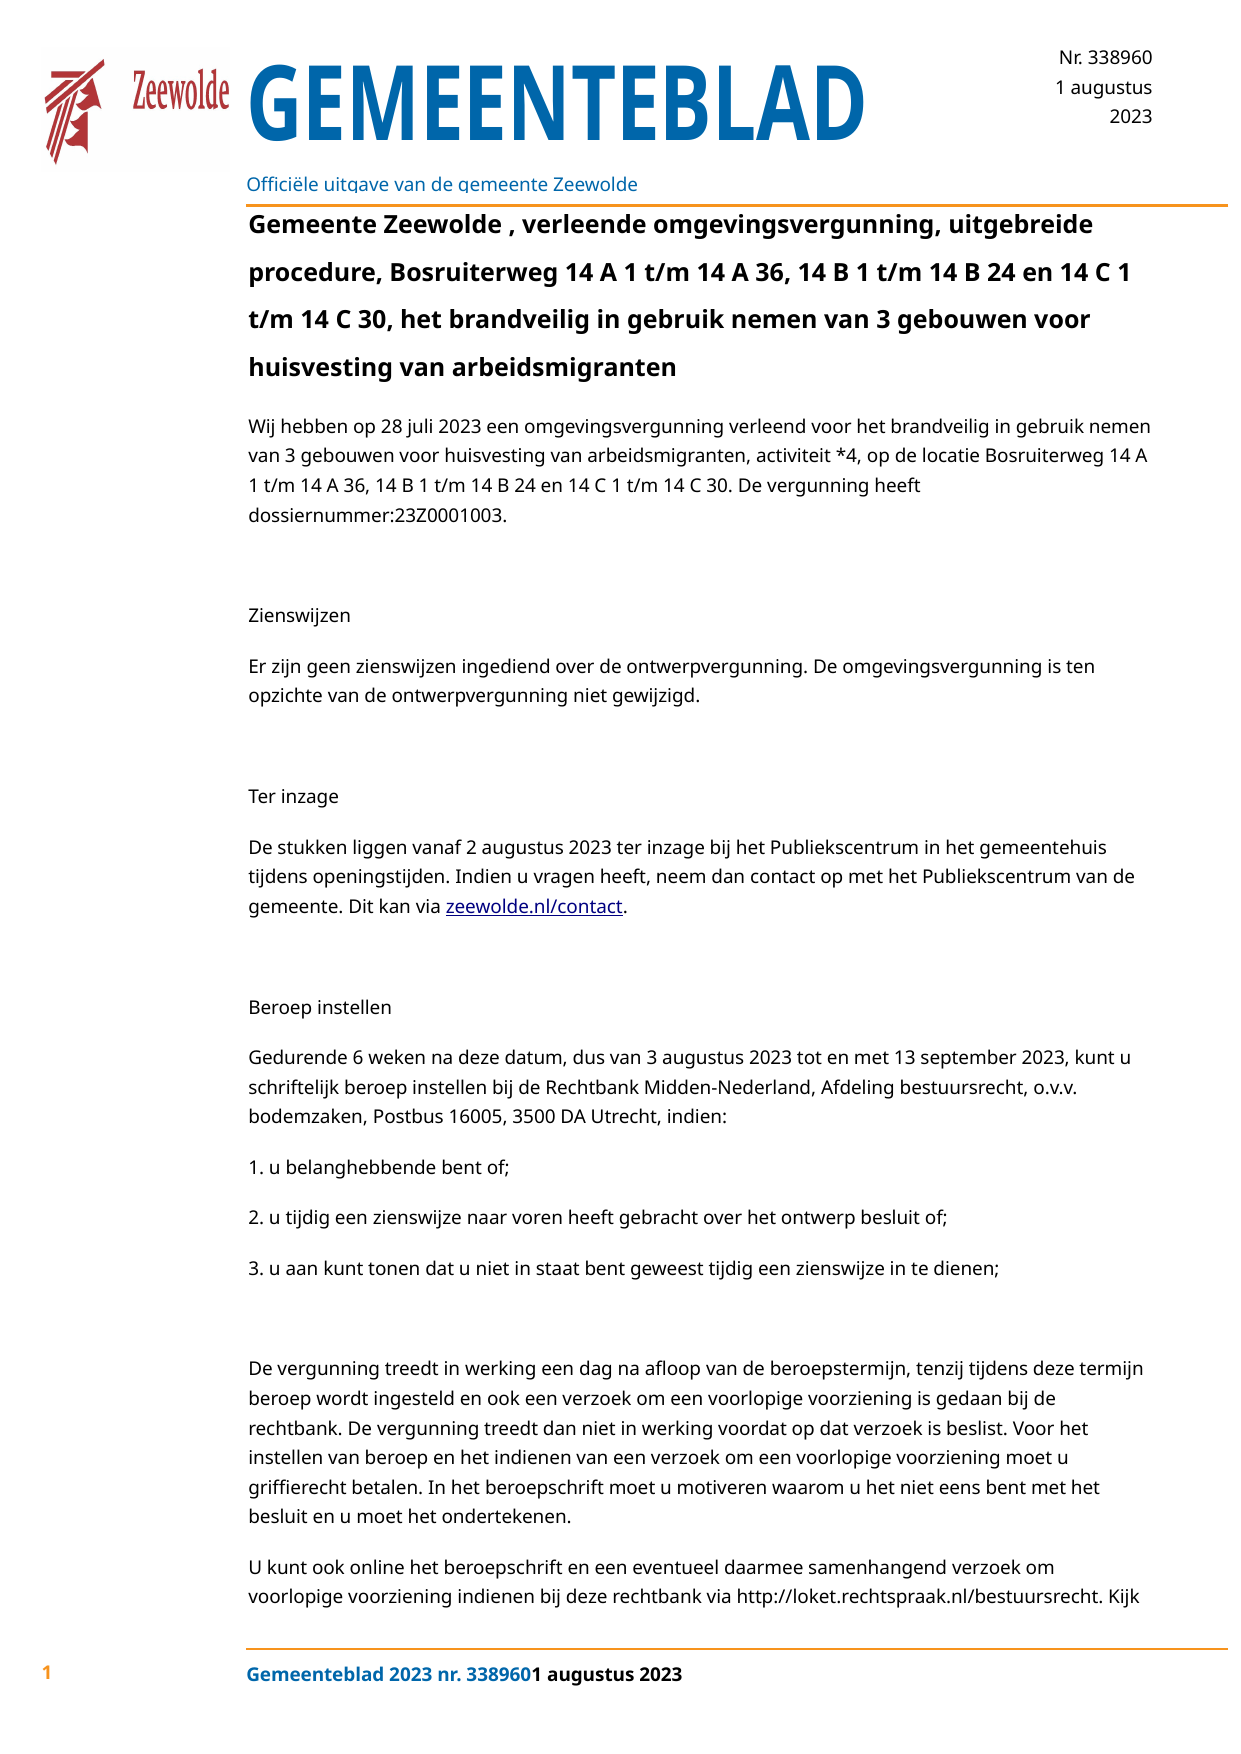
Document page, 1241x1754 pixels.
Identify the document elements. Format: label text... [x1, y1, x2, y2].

text Beroep instellen [248, 994, 1152, 1020]
text 2. u tijdig een zienswijze naar voren heeft gebracht over het ontwerp besluit of; [248, 1204, 1152, 1230]
text Wij hebben op 28 juli 2023 een omgevingsvergunning verleend voor het brandveilig in gebruik nemen van 3 gebouwen voor huisvesting van arbeidsmigranten, activiteit *4, op de locatie Bosruiterweg 14 A 1 t/m 14 A 36, 14 B 1 t/m 14 B 24 en 14 C 1 t/m 14 C 30. De vergunning heeft dossiernummer:23Z0001003. [248, 413, 1152, 528]
text 3. u aan kunt tonen dat u niet in staat bent geweest tijdig een zienswijze in te dienen; [248, 1255, 1152, 1281]
text De stukken liggen vanaf 2 augustus 2023 ter inzage bij het Publiekscentrum in het gemeentehuis tijdens openingstijden. Indien u vragen heeft, neem dan contact op met het Publiekscentrum van de gemeente. Dit kan via zeewolde.nl/contact. [248, 834, 1152, 919]
text Ter inzage [248, 783, 1152, 809]
text Gedurende 6 weken na deze datum, dus van 3 augustus 2023 tot en met 13 september 2023, kunt u schriftelijk beroep instellen bij de Rechtbank Midden-Nederland, Afdeling bestuursrecht, o.v.v. bodemzaken, Postbus 16005, 3500 DA Utrecht, indien: [248, 1044, 1152, 1129]
picture [41, 47, 231, 172]
text De vergunning treedt in werking een dag na afloop van de beroepstermijn, tenzij tijdens deze termijn beroep wordt ingesteld en ook een verzoek om een voorlopige voorziening is gedaan bij de rechtbank. De vergunning treedt dan niet in werking voordat op dat verzoek is beslist. Voor het instellen van beroep en het indienen van een verzoek om een voorlopige voorziening moet u griffierecht betalen. In het beroepschrift moet u motiveren waarom u het niet eens bent met het besluit en u moet het ondertekenen. [248, 1356, 1152, 1529]
text Gemeente Zeewolde , verleende omgevingsvergunning, uitgebreide procedure, Bosruiterweg 14 A 1 t/m 14 A 36, 14 B 1 t/m 14 B 24 en 14 C 1 t/m 14 C 30, het brandveilig in gebruik nemen van 3 gebouwen voor huisvesting van arbeidsmigranten [248, 207, 1152, 384]
text Er zijn geen zienswijzen ingediend over de ontwerpvergunning. De omgevingsvergunning is ten opzichte van de ontwerpvergunning niet gewijzigd. [248, 653, 1152, 708]
text U kunt ook online het beroepschrift en een eventueel daarmee samenhangend verzoek om voorlopige voorziening indienen bij deze rechtbank via http://loket.rechtspraak.nl/bestuursrecht. Kijk [248, 1554, 1152, 1609]
text 1. u belanghebbende bent of; [248, 1154, 1152, 1180]
text Zienswijzen [248, 603, 1152, 628]
